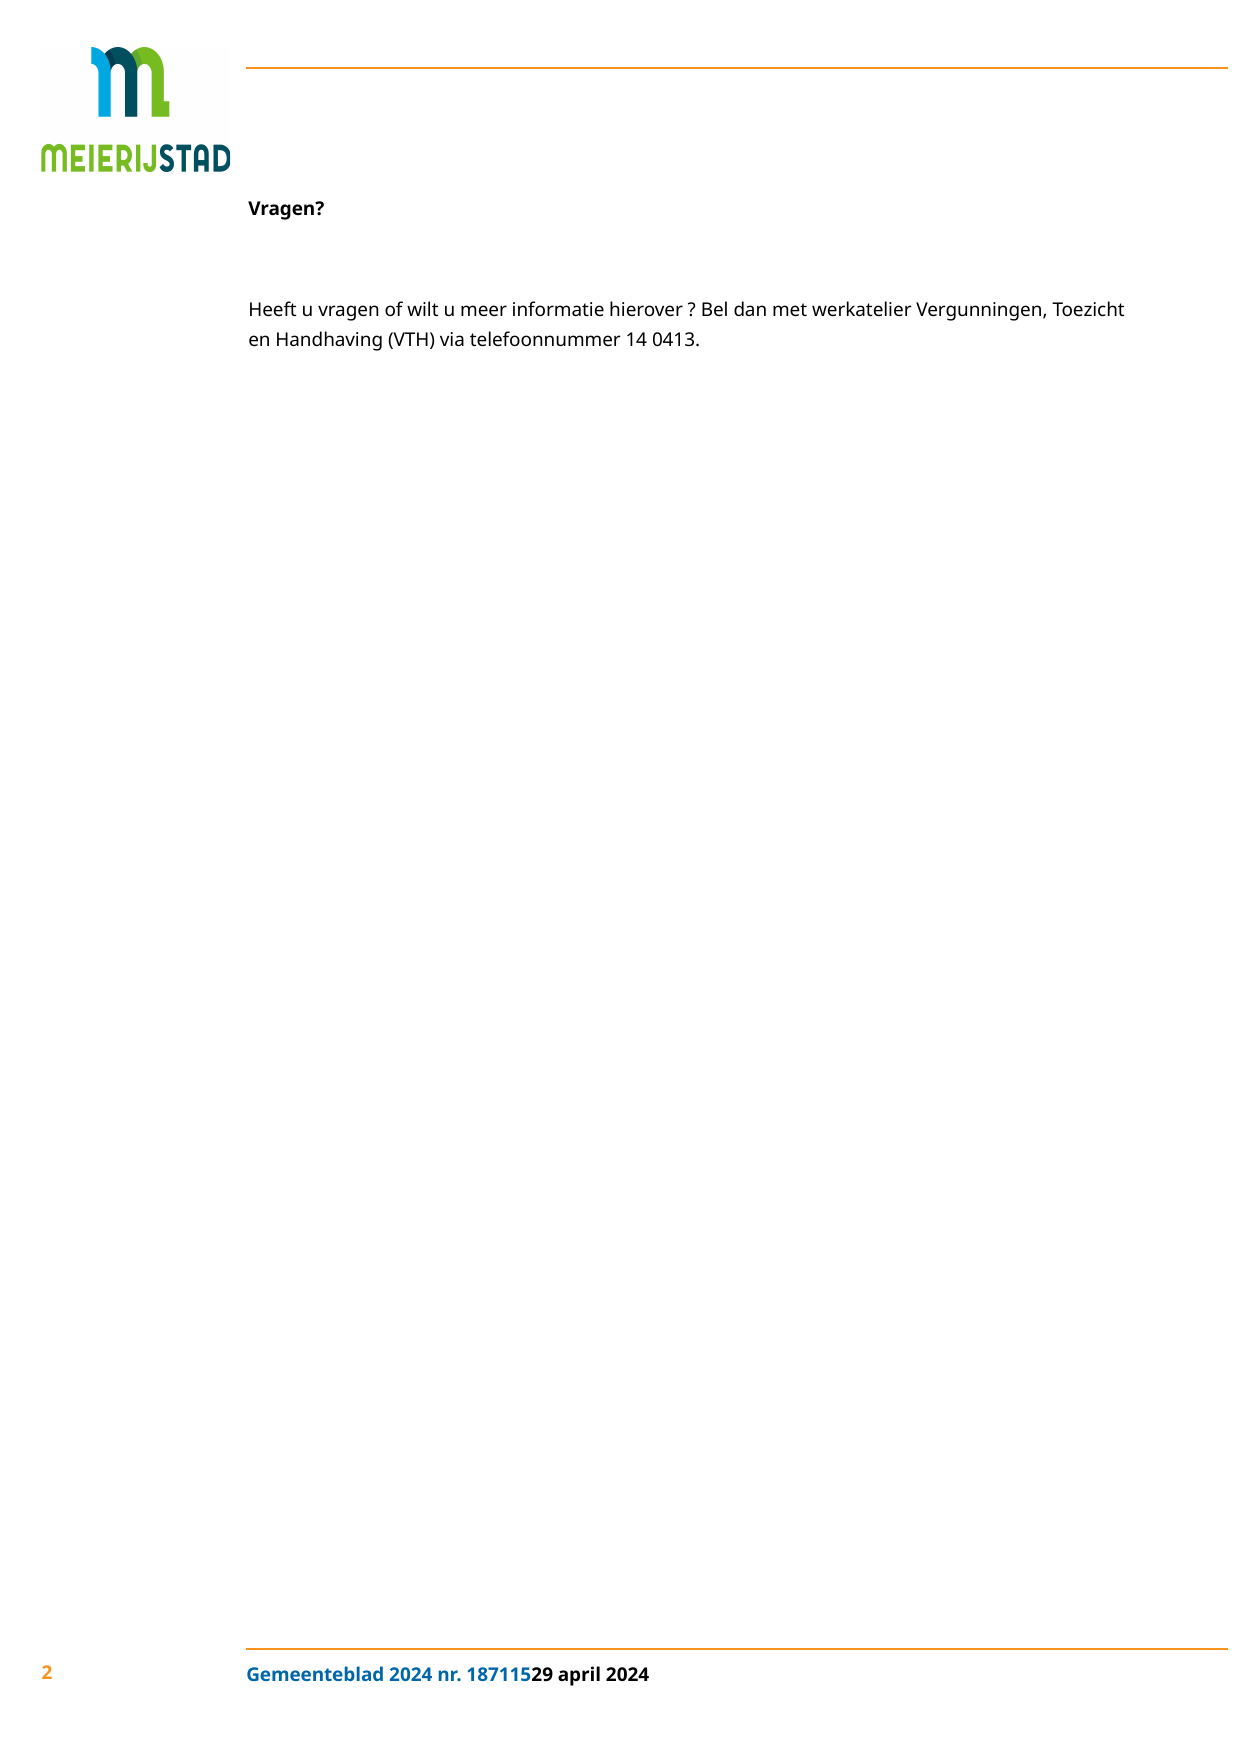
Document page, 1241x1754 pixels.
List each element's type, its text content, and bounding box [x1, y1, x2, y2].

text Vragen? [248, 196, 1152, 221]
text Heeft u vragen of wilt u meer informatie hierover ? Bel dan met werkatelier Vergunningen, Toezicht en Handhaving (VTH) via telefoonnummer 14 0413. [248, 296, 1152, 352]
picture [41, 47, 231, 172]
